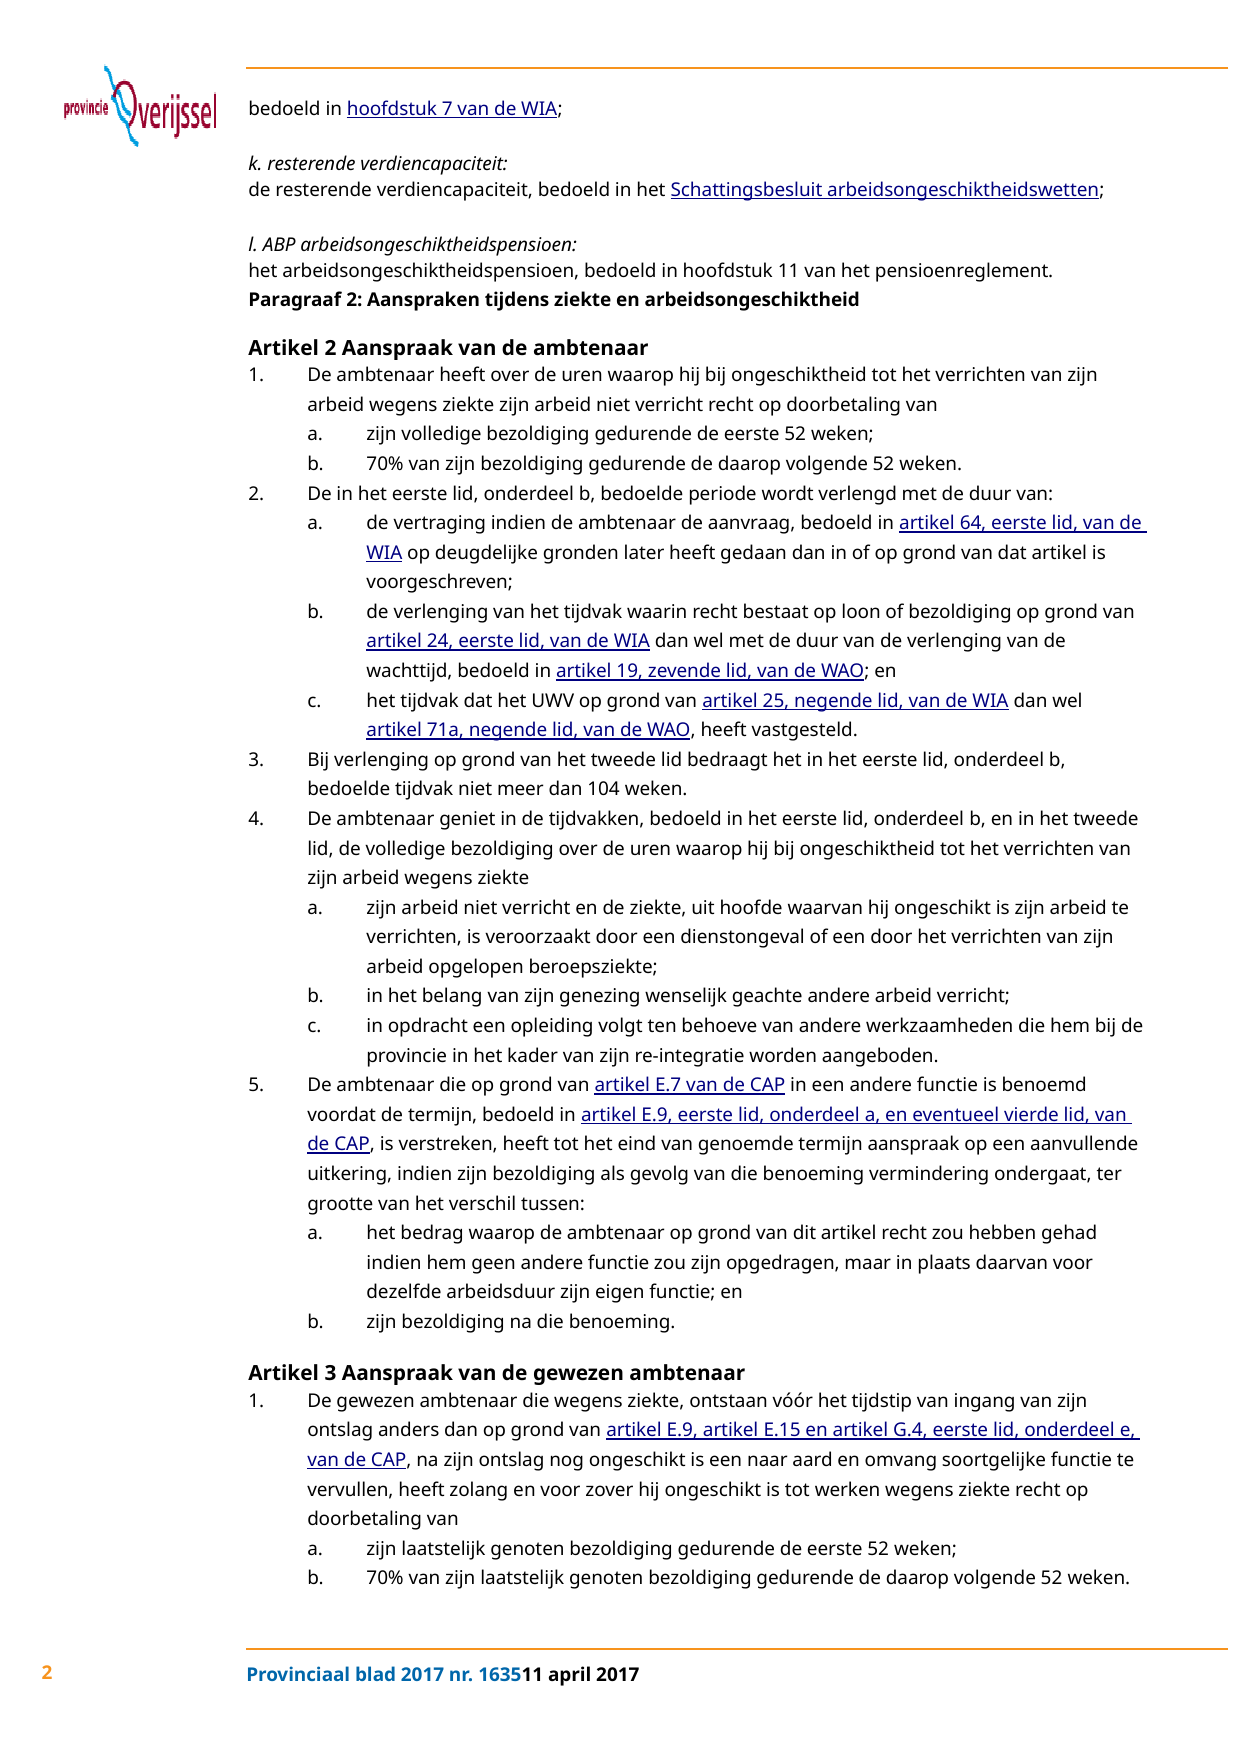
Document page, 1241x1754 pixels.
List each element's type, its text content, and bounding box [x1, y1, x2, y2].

list Bij verlenging op grond van het tweede lid bedraagt het in het eerste lid, onderdeel b, bedoelde tijdvak niet meer dan 104 weken. [248, 746, 1152, 801]
text de resterende verdiencapaciteit, bedoeld in het Schattingsbesluit arbeidsongeschiktheidswetten; [248, 176, 1152, 202]
picture [41, 47, 231, 172]
list in het belang van zijn genezing wenselijk geachte andere arbeid verricht; [307, 983, 1152, 1008]
text Artikel 2 Aanspraak van de ambtenaar [248, 333, 1152, 361]
list 70% van zijn laatstelijk genoten bezoldiging gedurende de daarop volgende 52 weken. [307, 1564, 1152, 1590]
list in opdracht een opleiding volgt ten behoeve van andere werkzaamheden die hem bij de provincie in het kader van zijn re-integratie worden aangeboden. [307, 1012, 1152, 1068]
list zijn laatstelijk genoten bezoldiging gedurende de eerste 52 weken; [307, 1535, 1152, 1561]
text k. resterende verdiencapaciteit: [248, 150, 1152, 176]
list De ambtenaar geniet in de tijdvakken, bedoeld in het eerste lid, onderdeel b, en in het tweede lid, de volledige bezoldiging over de uren waarop hij bij ongeschiktheid tot het verrichten van zijn arbeid wegens ziekte [248, 805, 1152, 890]
list De in het eerste lid, onderdeel b, bedoelde periode wordt verlengd met de duur van: [248, 480, 1152, 506]
text Paragraaf 2: Aanspraken tijdens ziekte en arbeidsongeschiktheid [248, 286, 1152, 312]
list De gewezen ambtenaar die wegens ziekte, ontstaan vóór het tijdstip van ingang van zijn ontslag anders dan op grond van artikel E.9, artikel E.15 en artikel G.4, eerste lid, onderdeel e, van de CAP, na zijn ontslag nog ongeschikt is een naar aard en omvang soortgelijke functie te vervullen, heeft zolang en voor zover hij ongeschikt is tot werken wegens ziekte recht op doorbetaling van [248, 1387, 1152, 1531]
list De ambtenaar heeft over de uren waarop hij bij ongeschiktheid tot het verrichten van zijn arbeid wegens ziekte zijn arbeid niet verricht recht op doorbetaling van [248, 361, 1152, 417]
list zijn arbeid niet verricht en de ziekte, uit hoofde waarvan hij ongeschikt is zijn arbeid te verrichten, is veroorzaakt door een dienstongeval of een door het verrichten van zijn arbeid opgelopen beroepsziekte; [307, 894, 1152, 979]
list zijn bezoldiging na die benoeming. [307, 1308, 1152, 1334]
list zijn volledige bezoldiging gedurende de eerste 52 weken; [307, 421, 1152, 446]
list het bedrag waarop de ambtenaar op grond van dit artikel recht zou hebben gehad indien hem geen andere functie zou zijn opgedragen, maar in plaats daarvan voor dezelfde arbeidsduur zijn eigen functie; en [307, 1219, 1152, 1304]
list het tijdvak dat het UWV op grond van artikel 25, negende lid, van de WIA dan wel artikel 71a, negende lid, van de WAO, heeft vastgesteld. [307, 687, 1152, 742]
list 70% van zijn bezoldiging gedurende de daarop volgende 52 weken. [307, 450, 1152, 476]
list de verlenging van het tijdvak waarin recht bestaat op loon of bezoldiging op grond van artikel 24, eerste lid, van de WIA dan wel met de duur van de verlenging van de wachttijd, bedoeld in artikel 19, zevende lid, van de WAO; en [307, 598, 1152, 683]
text l. ABP arbeidsongeschiktheidspensioen: [248, 231, 1152, 257]
list de vertraging indien de ambtenaar de aanvraag, bedoeld in artikel 64, eerste lid, van de WIA op deugdelijke gronden later heeft gedaan dan in of op grond van dat artikel is voorgeschreven; [307, 509, 1152, 594]
list De ambtenaar die op grond van artikel E.7 van de CAP in een andere functie is benoemd voordat de termijn, bedoeld in artikel E.9, eerste lid, onderdeel a, en eventueel vierde lid, van de CAP, is verstreken, heeft tot het eind van genoemde termijn aanspraak op een aanvullende uitkering, indien zijn bezoldiging als gevolg van die benoeming vermindering ondergaat, ter grootte van het verschil tussen: [248, 1071, 1152, 1216]
text bedoeld in hoofdstuk 7 van de WIA; [248, 95, 1152, 121]
text Artikel 3 Aanspraak van de gewezen ambtenaar [248, 1358, 1152, 1387]
text het arbeidsongeschiktheidspensioen, bedoeld in hoofdstuk 11 van het pensioenreglement. [248, 257, 1152, 283]
